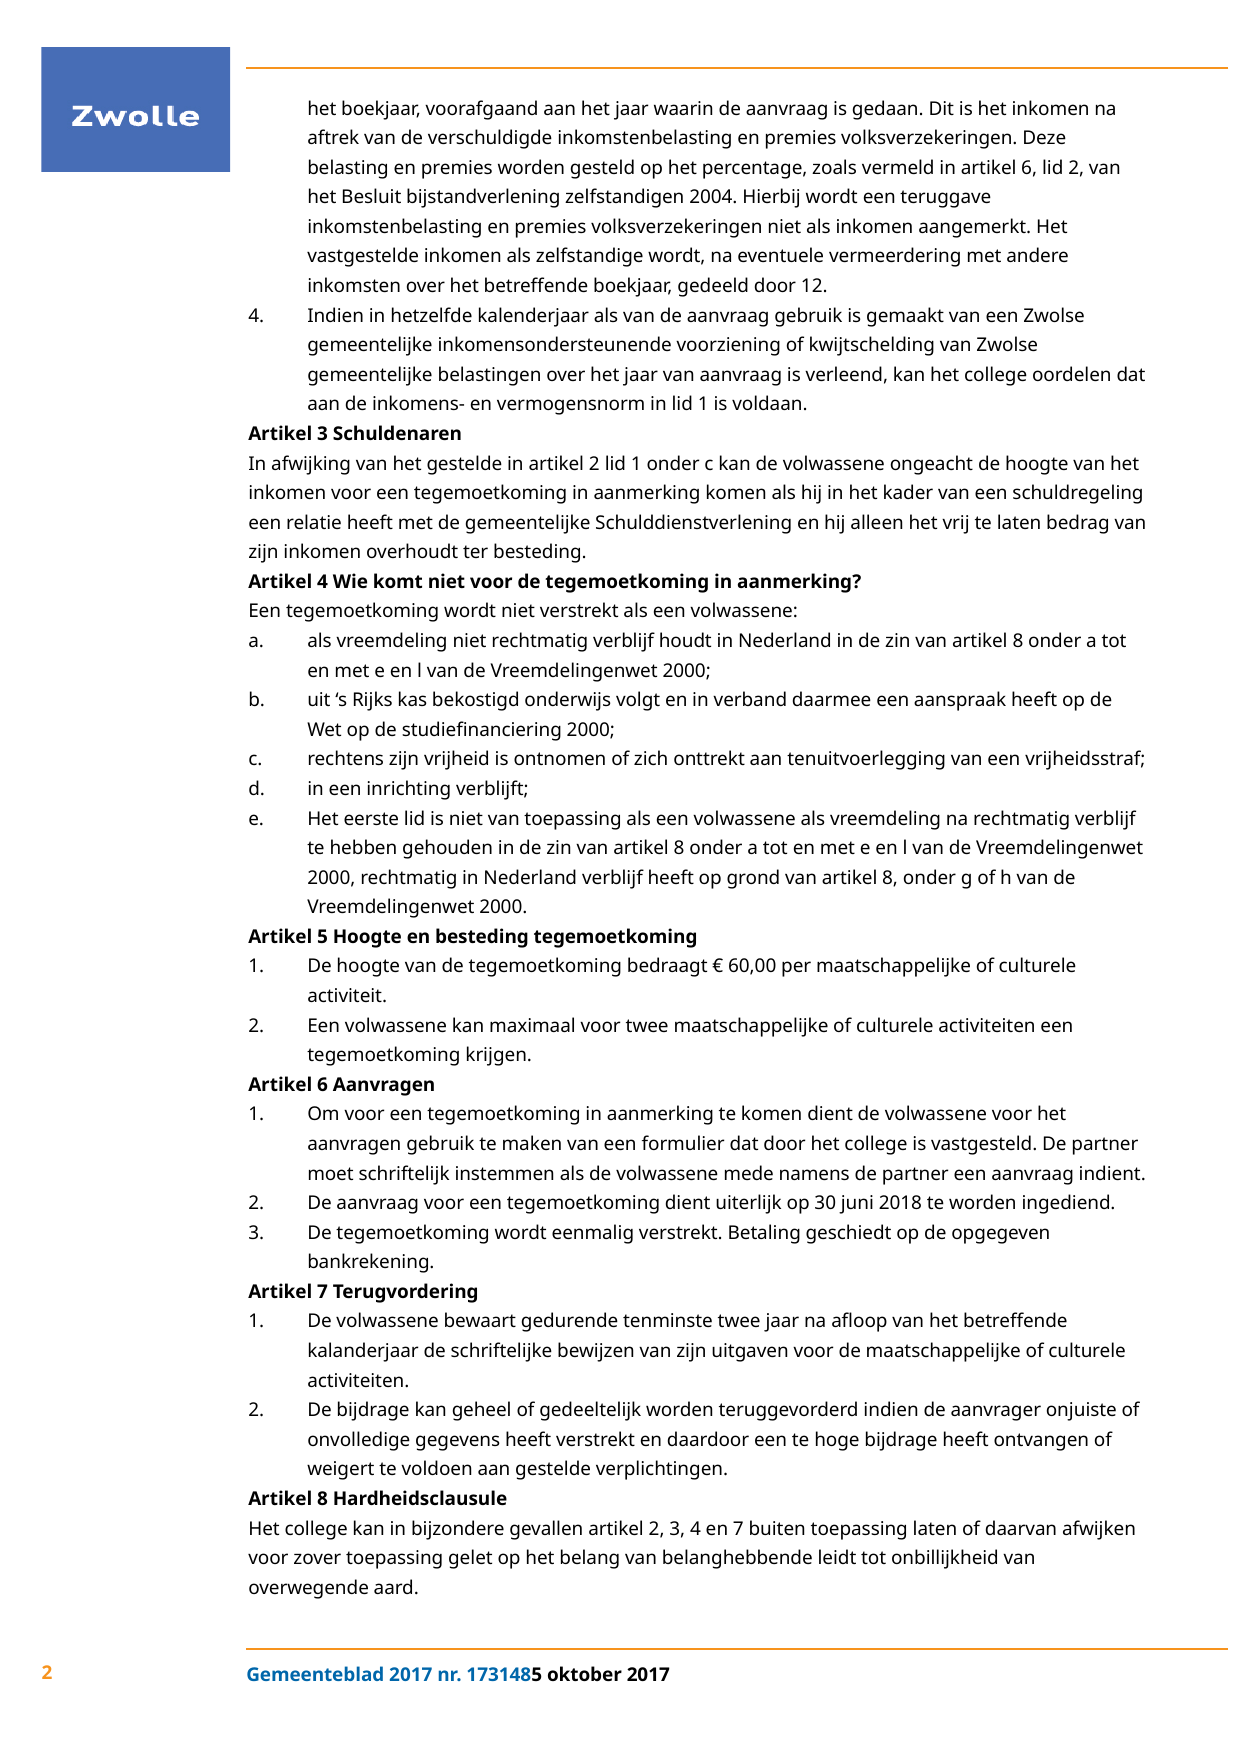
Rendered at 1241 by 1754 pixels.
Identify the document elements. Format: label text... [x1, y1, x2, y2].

list De volwassene bewaart gedurende tenminste twee jaar na afloop van het betreffende kalanderjaar de schriftelijke bewijzen van zijn uitgaven voor de maatschappelijke of culturele activiteiten. [248, 1308, 1152, 1393]
text Het college kan in bijzondere gevallen artikel 2, 3, 4 en 7 buiten toepassing laten of daarvan afwijken voor zover toepassing gelet op het belang van belanghebbende leidt tot onbillijkheid van overwegende aard. [248, 1515, 1152, 1600]
list De bijdrage kan geheel of gedeeltelijk worden teruggevorderd indien de aanvrager onjuiste of onvolledige gegevens heeft verstrekt en daardoor een te hoge bijdrage heeft ontvangen of weigert te voldoen aan gestelde verplichtingen. [248, 1396, 1152, 1481]
list De tegemoetkoming wordt eenmalig verstrekt. Betaling geschiedt op de opgegeven bankrekening. [248, 1219, 1152, 1274]
list De aanvraag voor een tegemoetkoming dient uiterlijk op 30 juni 2018 te worden ingediend. [248, 1189, 1152, 1215]
text Artikel 5 Hoogte en besteding tegemoetkoming [248, 923, 1152, 949]
list rechtens zijn vrijheid is ontnomen of zich onttrekt aan tenuitvoerlegging van een vrijheidsstraf; [248, 746, 1152, 771]
list als vreemdeling niet rechtmatig verblijf houdt in Nederland in de zin van artikel 8 onder a tot en met e en l van de Vreemdelingenwet 2000; [248, 627, 1152, 683]
text Artikel 4 Wie komt niet voor de tegemoetkoming in aanmerking? [248, 568, 1152, 594]
list Indien in hetzelfde kalenderjaar als van de aanvraag gebruik is gemaakt van een Zwolse gemeentelijke inkomensondersteunende voorziening of kwijtschelding van Zwolse gemeentelijke belastingen over het jaar van aanvraag is verleend, kan het college oordelen dat aan de inkomens- en vermogensnorm in lid 1 is voldaan. [248, 302, 1152, 416]
text Artikel 6 Aanvragen [248, 1071, 1152, 1097]
list Het eerste lid is niet van toepassing als een volwassene als vreemdeling na rechtmatig verblijf te hebben gehouden in de zin van artikel 8 onder a tot en met e en l van de Vreemdelingenwet 2000, rechtmatig in Nederland verblijf heeft op grond van artikel 8, onder g of h van de Vreemdelingenwet 2000. [248, 805, 1152, 919]
text Artikel 8 Hardheidsclausule [248, 1485, 1152, 1511]
list Om voor een tegemoetkoming in aanmerking te komen dient de volwassene voor het aanvragen gebruik te maken van een formulier dat door het college is vastgesteld. De partner moet schriftelijk instemmen als de volwassene mede namens de partner een aanvraag indient. [248, 1101, 1152, 1186]
text Een tegemoetkoming wordt niet verstrekt als een volwassene: [248, 598, 1152, 623]
list Een volwassene kan maximaal voor twee maatschappelijke of culturele activiteiten een tegemoetkoming krijgen. [248, 1012, 1152, 1067]
picture [41, 47, 231, 172]
text Artikel 3 Schuldenaren [248, 420, 1152, 446]
list in een inrichting verblijft; [248, 775, 1152, 801]
text Artikel 7 Terugvordering [248, 1278, 1152, 1304]
list De hoogte van de tegemoetkoming bedraagt € 60,00 per maatschappelijke of culturele activiteit. [248, 953, 1152, 1008]
text In afwijking van het gestelde in artikel 2 lid 1 onder c kan de volwassene ongeacht de hoogte van het inkomen voor een tegemoetkoming in aanmerking komen als hij in het kader van een schuldregeling een relatie heeft met de gemeentelijke Schulddienstverlening en hij alleen het vrij te laten bedrag van zijn inkomen overhoudt ter besteding. [248, 450, 1152, 564]
list het boekjaar, voorafgaand aan het jaar waarin de aanvraag is gedaan. Dit is het inkomen na aftrek van de verschuldigde inkomstenbelasting en premies volksverzekeringen. Deze belasting en premies worden gesteld op het percentage, zoals vermeld in artikel 6, lid 2, van het Besluit bijstandverlening zelfstandigen 2004. Hierbij wordt een teruggave inkomstenbelasting en premies volksverzekeringen niet als inkomen aangemerkt. Het vastgestelde inkomen als zelfstandige wordt, na eventuele vermeerdering met andere inkomsten over het betreffende boekjaar, gedeeld door 12. [248, 95, 1152, 298]
list uit ‘s Rijks kas bekostigd onderwijs volgt en in verband daarmee een aanspraak heeft op de Wet op de studiefinanciering 2000; [248, 686, 1152, 742]
